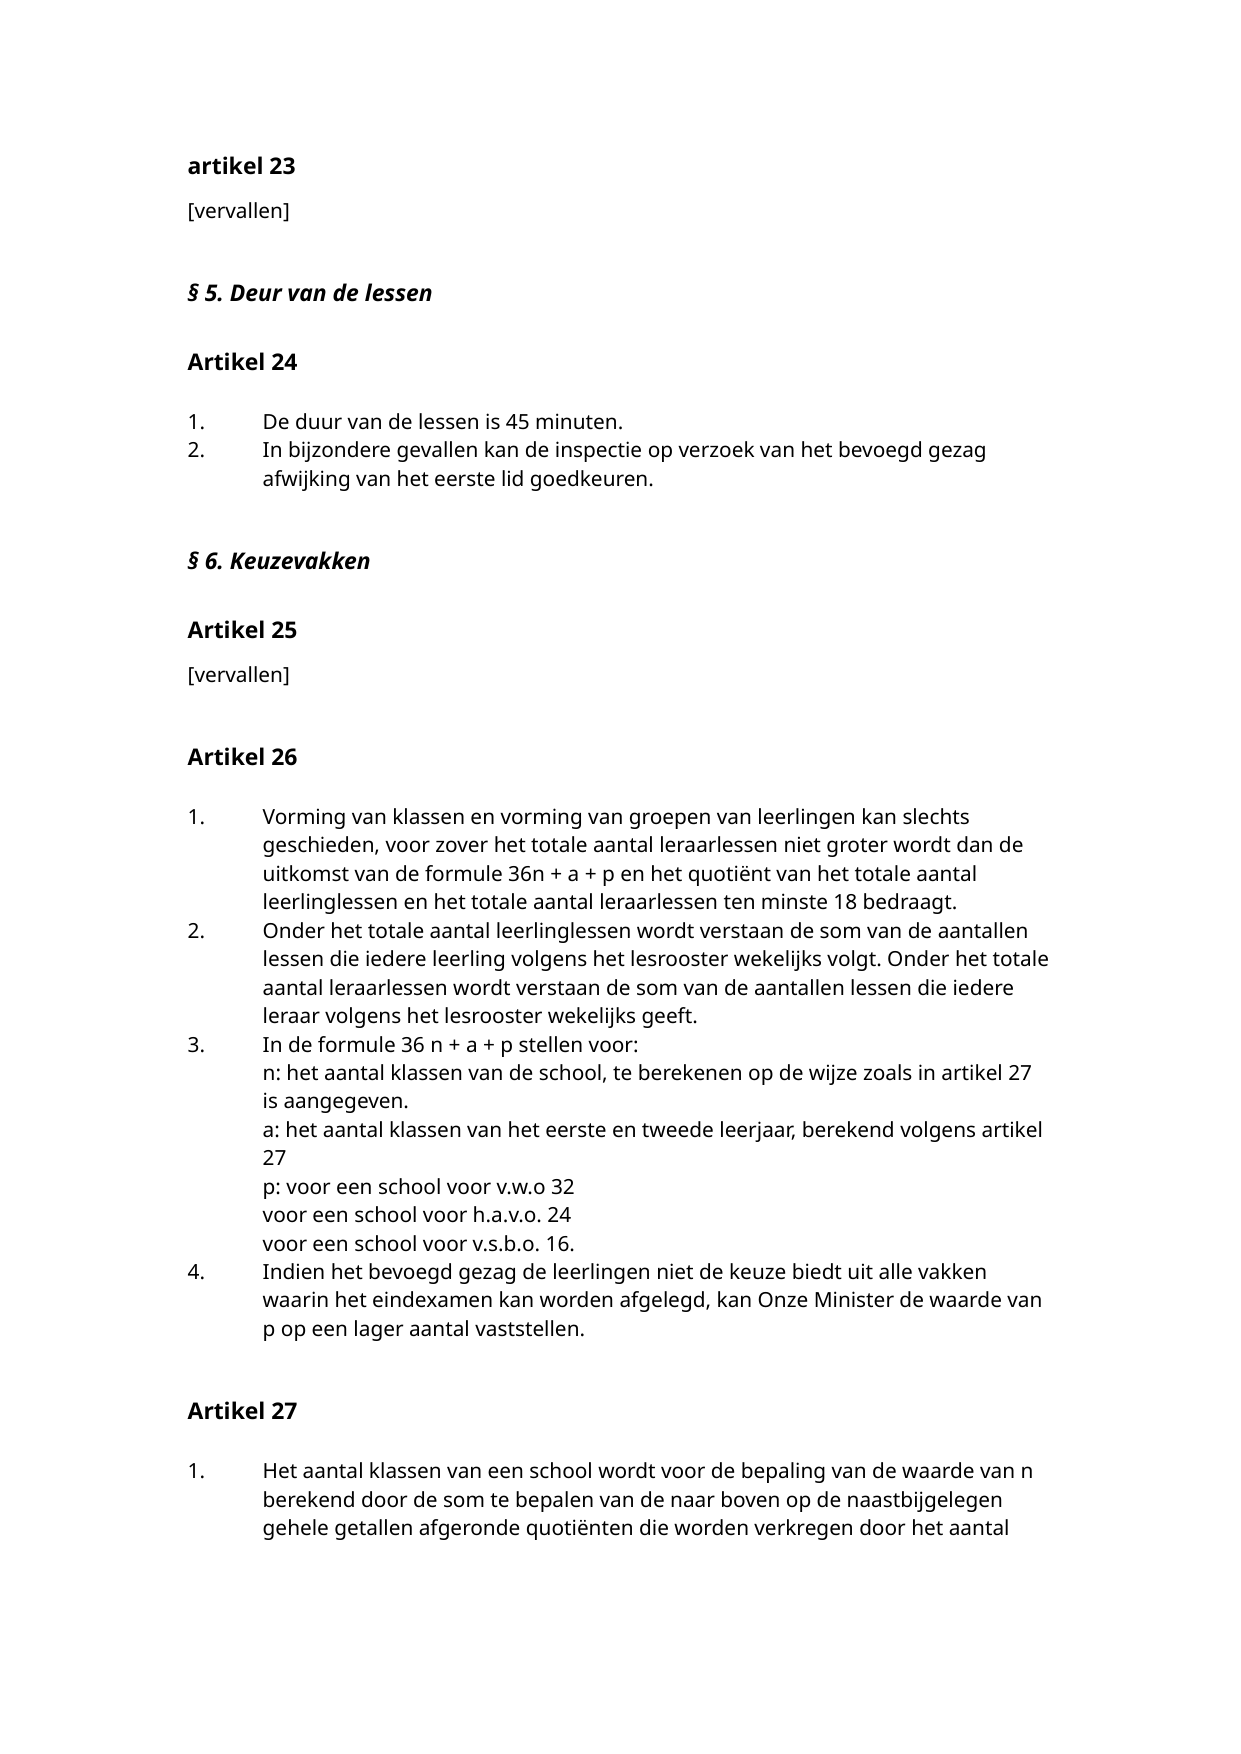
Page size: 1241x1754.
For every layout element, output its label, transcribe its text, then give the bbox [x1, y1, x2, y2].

list n: het aantal klassen van de school, te berekenen op de wijze zoals in artikel 27 is aangegeven. [187, 1058, 1053, 1115]
list voor een school voor v.s.b.o. 16. [187, 1229, 1053, 1257]
list Vorming van klassen en vorming van groepen van leerlingen kan slechts geschieden, voor zover het totale aantal leraarlessen niet groter wordt dan de uitkomst van de formule 36n + a + p en het quotiënt van het totale aantal leerlinglessen en het totale aantal leraarlessen ten minste 18 bedraagt. [187, 802, 1053, 916]
list voor een school voor h.a.v.o. 24 [187, 1200, 1053, 1229]
text [vervallen] [187, 660, 1053, 688]
list In bijzondere gevallen kan de inspectie op verzoek van het bevoegd gezag afwijking van het eerste lid goedkeuren. [187, 436, 1053, 492]
list p: voor een school voor v.w.o 32 [187, 1172, 1053, 1200]
subtitle § 6. Keuzevakken [187, 545, 1053, 576]
subtitle Artikel 25 [187, 614, 1053, 645]
list De duur van de lessen is 45 minuten. [187, 407, 1053, 436]
subtitle artikel 23 [187, 150, 1053, 181]
list Het aantal klassen van een school wordt voor de bepaling van de waarde van n berekend door de som te bepalen van de naar boven op de naastbijgelegen gehele getallen afgeronde quotiënten die worden verkregen door het aantal [187, 1456, 1053, 1542]
list Indien het bevoegd gezag de leerlingen niet de keuze biedt uit alle vakken waarin het eindexamen kan worden afgelegd, kan Onze Minister de waarde van p op een lager aantal vaststellen. [187, 1257, 1053, 1342]
subtitle Artikel 26 [187, 741, 1053, 772]
subtitle Artikel 24 [187, 346, 1053, 377]
subtitle Artikel 27 [187, 1395, 1053, 1426]
list Onder het totale aantal leerlinglessen wordt verstaan de som van de aantallen lessen die iedere leerling volgens het lesrooster wekelijks volgt. Onder het totale aantal leraarlessen wordt verstaan de som van de aantallen lessen die iedere leraar volgens het lesrooster wekelijks geeft. [187, 916, 1053, 1030]
list In de formule 36 n + a + p stellen voor: [187, 1030, 1053, 1058]
subtitle § 5. Deur van de lessen [187, 277, 1053, 308]
text [vervallen] [187, 196, 1053, 225]
list a: het aantal klassen van het eerste en tweede leerjaar, berekend volgens artikel 27 [187, 1115, 1053, 1172]
